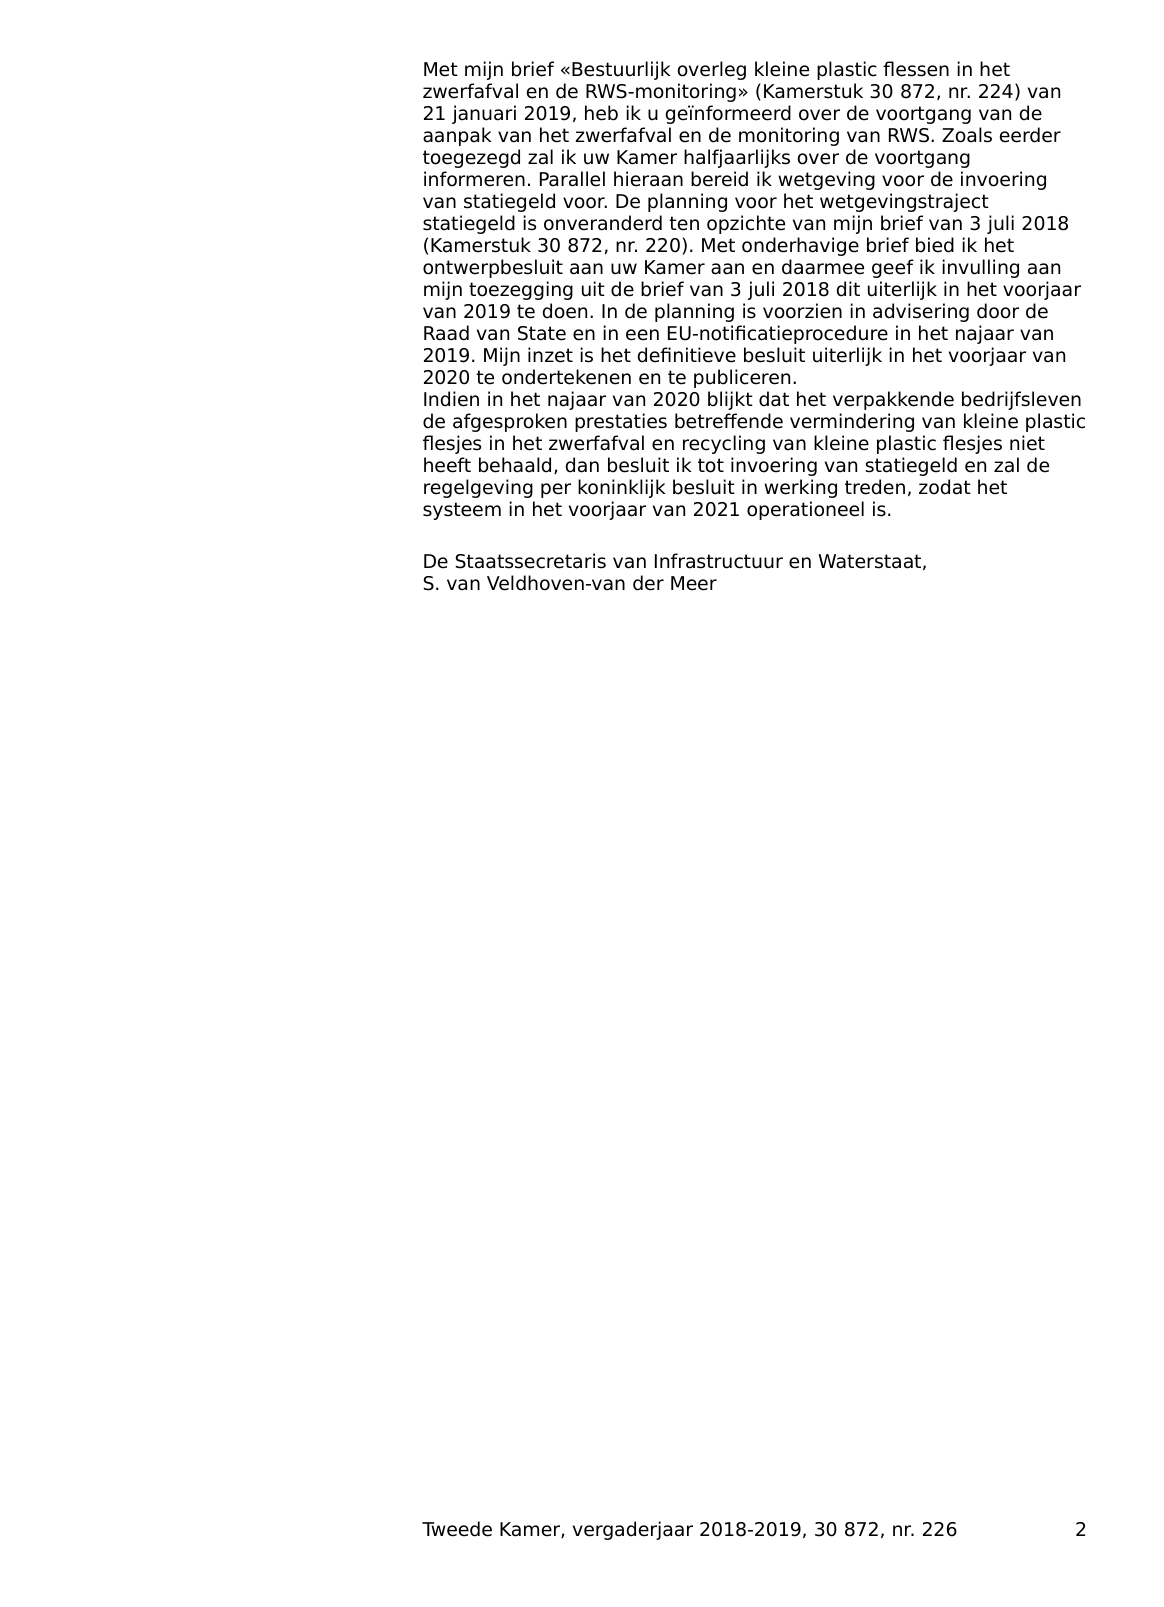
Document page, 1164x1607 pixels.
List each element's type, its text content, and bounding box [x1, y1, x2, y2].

text Indien in het najaar van 2020 blijkt dat het verpakkende bedrijfsleven de afgesproken prestaties betreffende vermindering van kleine plastic flesjes in het zwerfafval en recycling van kleine plastic flesjes niet heeft behaald, dan besluit ik tot invoering van statiegeld en zal de regelgeving per koninklijk besluit in werking treden, zodat het systeem in het voorjaar van 2021 operationeel is. [422, 389, 1087, 521]
text De Staatssecretaris van Infrastructuur en Waterstaat, S. van Veldhoven-van der Meer [422, 551, 1087, 594]
text Met mijn brief «Bestuurlijk overleg kleine plastic flessen in het zwerfafval en de RWS-monitoring» (Kamerstuk 30 872, nr. 224) van 21 januari 2019, heb ik u geïnformeerd over de voortgang van de aanpak van het zwerfafval en de monitoring van RWS. Zoals eerder toegezegd zal ik uw Kamer halfjaarlijks over de voortgang informeren. Parallel hieraan bereid ik wetgeving voor de invoering van statiegeld voor. De planning voor het wetgevingstraject statiegeld is onveranderd ten opzichte van mijn brief van 3 juli 2018 (Kamerstuk 30 872, nr. 220). Met onderhavige brief bied ik het ontwerpbesluit aan uw Kamer aan en daarmee geef ik invulling aan mijn toezegging uit de brief van 3 juli 2018 dit uiterlijk in het voorjaar van 2019 te doen. In de planning is voorzien in advisering door de Raad van State en in een EU-notificatieprocedure in het najaar van 2019. Mijn inzet is het definitieve besluit uiterlijk in het voorjaar van 2020 te ondertekenen en te publiceren. [422, 59, 1087, 389]
